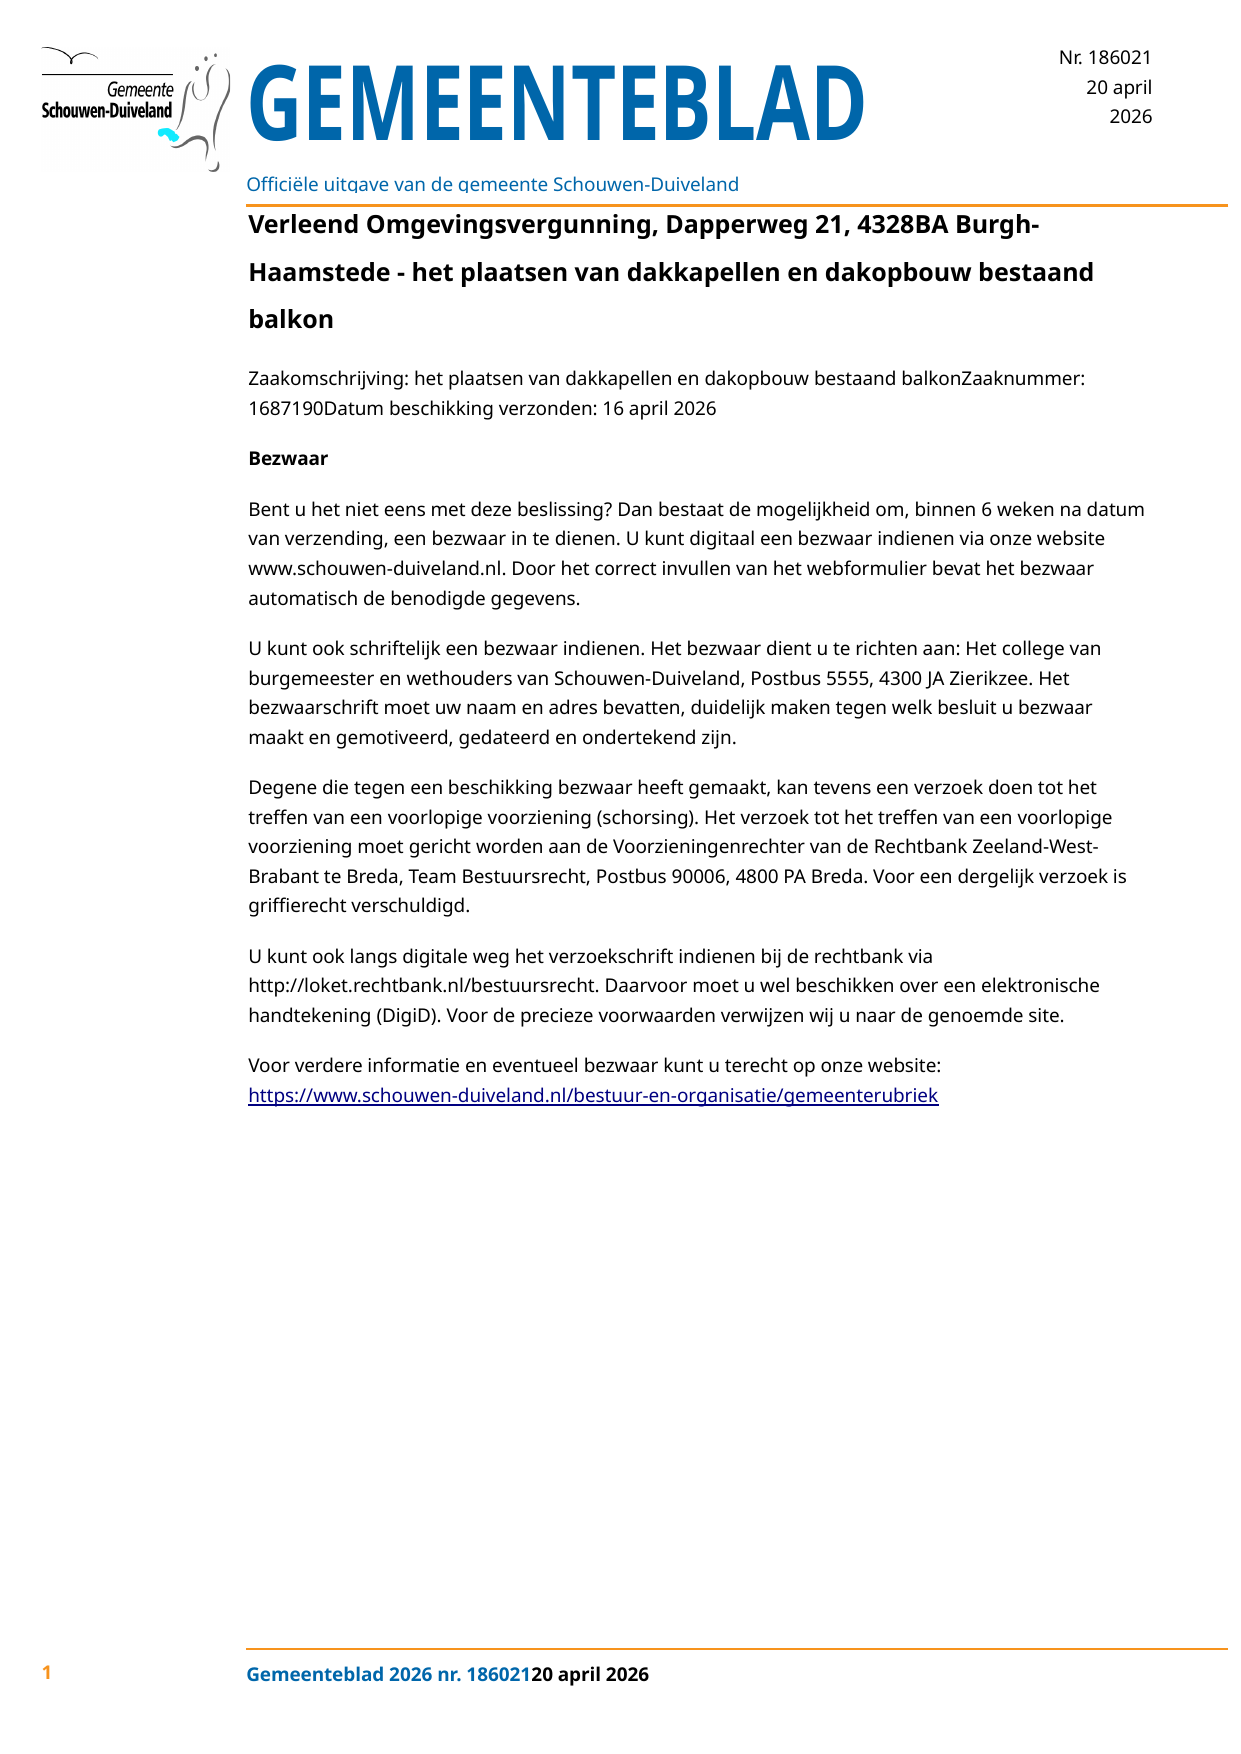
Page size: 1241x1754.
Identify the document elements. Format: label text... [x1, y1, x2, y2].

text U kunt ook schriftelijk een bezwaar indienen. Het bezwaar dient u te richten aan: Het college van burgemeester en wethouders van Schouwen-Duiveland, Postbus 5555, 4300 JA Zierikzee. Het bezwaarschrift moet uw naam en adres bevatten, duidelijk maken tegen welk besluit u bezwaar maakt en gemotiveerd, gedateerd en ondertekend zijn. [248, 635, 1152, 749]
text Verleend Omgevingsvergunning, Dapperweg 21, 4328BA Burgh-Haamstede - het plaatsen van dakkapellen en dakopbouw bestaand balkon [248, 207, 1152, 336]
text U kunt ook langs digitale weg het verzoekschrift indienen bij de rechtbank via http://loket.rechtbank.nl/bestuursrecht. Daarvoor moet u wel beschikken over een elektronische handtekening (DigiD). Voor de precieze voorwaarden verwijzen wij u naar de genoemde site. [248, 943, 1152, 1028]
picture [41, 47, 231, 172]
text Bezwaar [248, 446, 1152, 471]
text Voor verdere informatie en eventueel bezwaar kunt u terecht op onze website: https://www.schouwen-duiveland.nl/bestuur-en-organisatie/gemeenterubriek [248, 1053, 1152, 1108]
text Degene die tegen een beschikking bezwaar heeft gemaakt, kan tevens een verzoek doen tot het treffen van een voorlopige voorziening (schorsing). Het verzoek tot het treffen van een voorlopige voorziening moet gericht worden aan de Voorzieningenrechter van de Rechtbank Zeeland-West-Brabant te Breda, Team Bestuursrecht, Postbus 90006, 4800 PA Breda. Voor een dergelijk verzoek is griffierecht verschuldigd. [248, 774, 1152, 918]
text Bent u het niet eens met deze beslissing? Dan bestaat de mogelijkheid om, binnen 6 weken na datum van verzending, een bezwaar in te dienen. U kunt digitaal een bezwaar indienen via onze website www.schouwen-duiveland.nl. Door het correct invullen van het webformulier bevat het bezwaar automatisch de benodigde gegevens. [248, 496, 1152, 610]
text Zaakomschrijving: het plaatsen van dakkapellen en dakopbouw bestaand balkonZaaknummer: 1687190Datum beschikking verzonden: 16 april 2026 [248, 366, 1152, 421]
